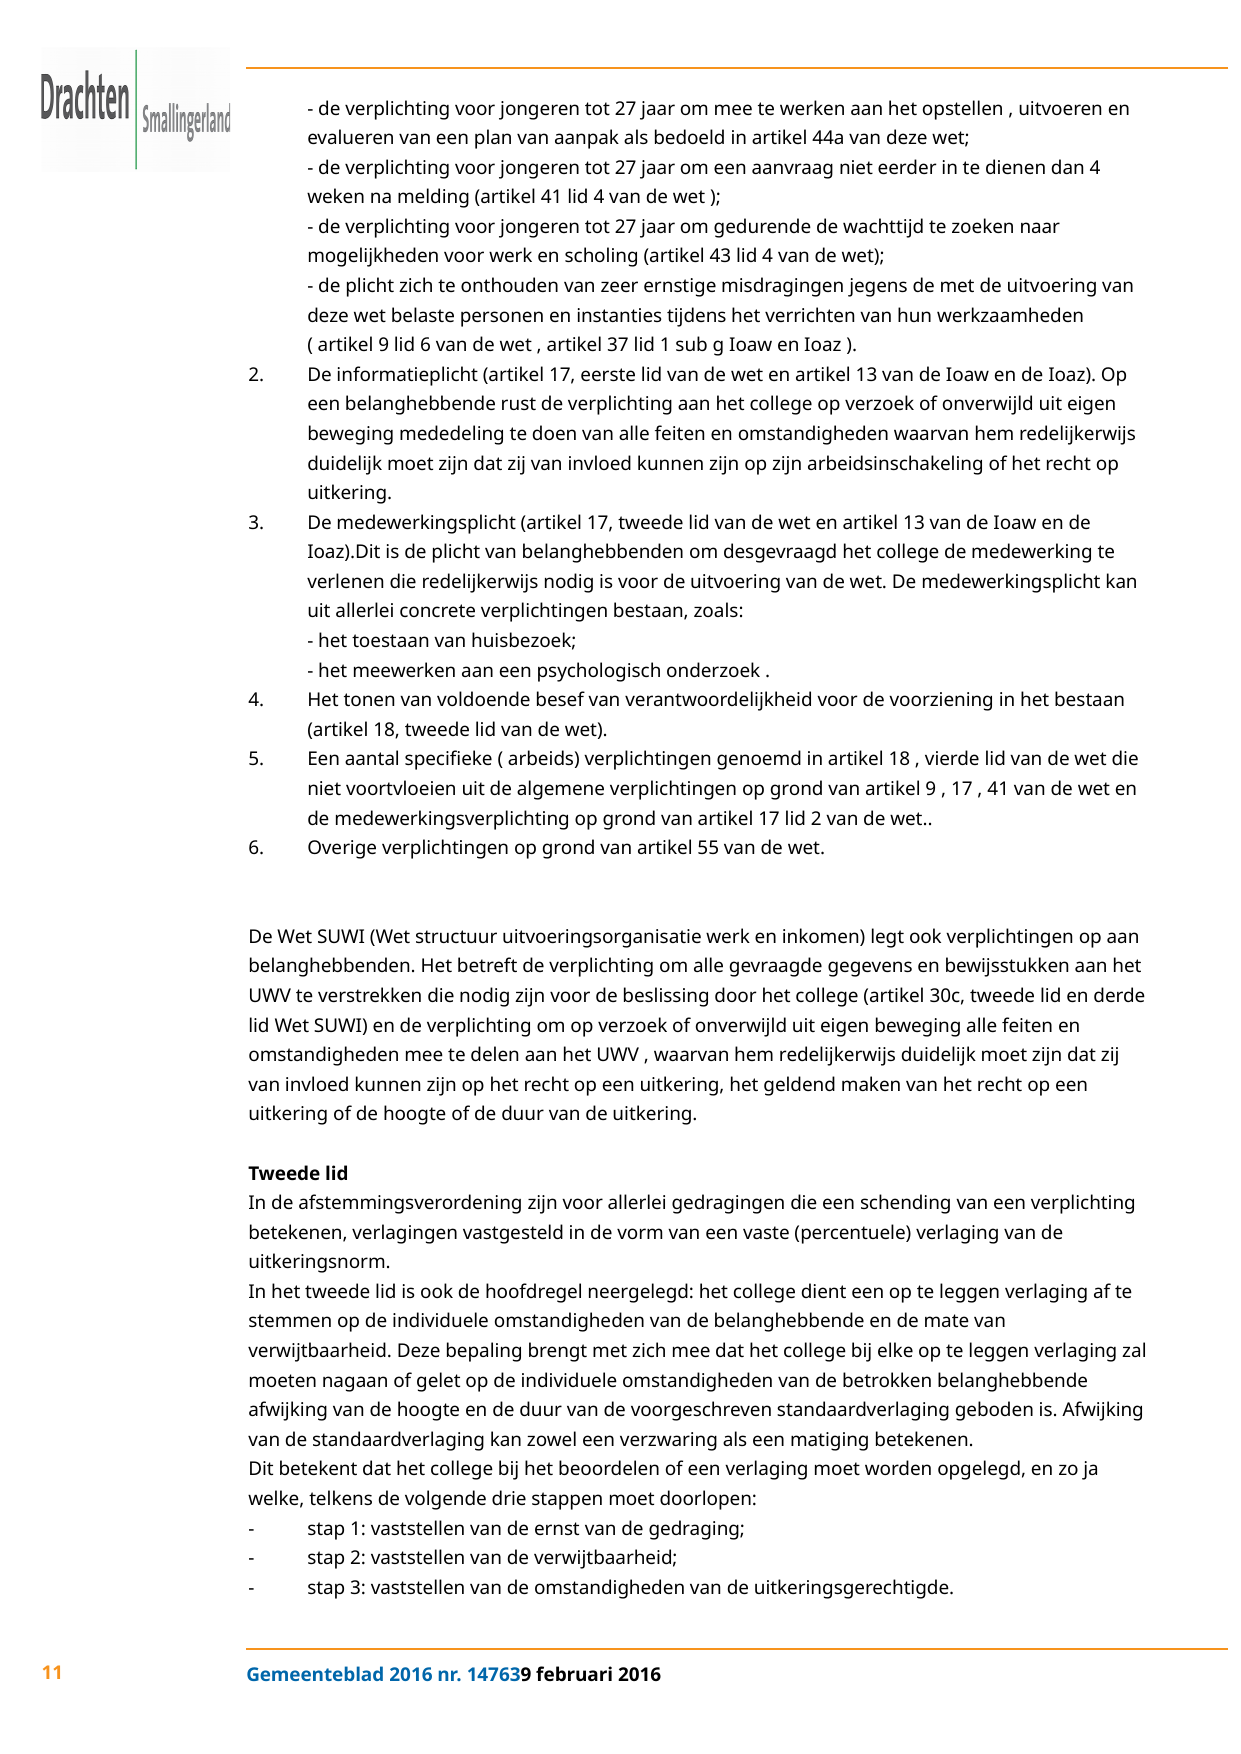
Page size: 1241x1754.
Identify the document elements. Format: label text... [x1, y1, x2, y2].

list De medewerkingsplicht (artikel 17, tweede lid van de wet en artikel 13 van de Ioaw en de Ioaz).Dit is de plicht van belanghebbenden om desgevraagd het college de medewerking te verlenen die redelijkerwijs nodig is voor de uitvoering van de wet. De medewerkingsplicht kan uit allerlei concrete verplichtingen bestaan, zoals: [248, 509, 1152, 623]
text Dit betekent dat het college bij het beoordelen of een verlaging moet worden opgelegd, en zo ja welke, telkens de volgende drie stappen moet doorlopen: [248, 1456, 1152, 1511]
list - de verplichting voor jongeren tot 27 jaar om een aanvraag niet eerder in te dienen dan 4 weken na melding (artikel 41 lid 4 van de wet ); [248, 154, 1152, 209]
list - de plicht zich te onthouden van zeer ernstige misdragingen jegens de met de uitvoering van deze wet belaste personen en instanties tijdens het verrichten van hun werkzaamheden ( artikel 9 lid 6 van de wet , artikel 37 lid 1 sub g Ioaw en Ioaz ). [248, 272, 1152, 357]
list stap 2: vaststellen van de verwijtbaarheid; [248, 1544, 1152, 1570]
text De Wet SUWI (Wet structuur uitvoeringsorganisatie werk en inkomen) legt ook verplichtingen op aan belanghebbenden. Het betreft de verplichting om alle gevraagde gegevens en bewijsstukken aan het UWV te verstrekken die nodig zijn voor de beslissing door het college (artikel 30c, tweede lid en derde lid Wet SUWI) en de verplichting om op verzoek of onverwijld uit eigen beweging alle feiten en omstandigheden mee te delen aan het UWV , waarvan hem redelijkerwijs duidelijk moet zijn dat zij van invloed kunnen zijn op het recht op een uitkering, het geldend maken van het recht op een uitkering of de hoogte of de duur van de uitkering. [248, 923, 1152, 1126]
list - de verplichting voor jongeren tot 27 jaar om gedurende de wachttijd te zoeken naar mogelijkheden voor werk en scholing (artikel 43 lid 4 van de wet); [248, 213, 1152, 268]
list Het tonen van voldoende besef van verantwoordelijkheid voor de voorziening in het bestaan (artikel 18, tweede lid van de wet). [248, 686, 1152, 742]
list Overige verplichtingen op grond van artikel 55 van de wet. [248, 834, 1152, 860]
list - het meewerken aan een psychologisch onderzoek . [248, 657, 1152, 683]
text Tweede lid [248, 1160, 1152, 1186]
list - de verplichting voor jongeren tot 27 jaar om mee te werken aan het opstellen , uitvoeren en evalueren van een plan van aanpak als bedoeld in artikel 44a van deze wet; [248, 95, 1152, 150]
list De informatieplicht (artikel 17, eerste lid van de wet en artikel 13 van de Ioaw en de Ioaz). Op een belanghebbende rust de verplichting aan het college op verzoek of onverwijld uit eigen beweging mededeling te doen van alle feiten en omstandigheden waarvan hem redelijkerwijs duidelijk moet zijn dat zij van invloed kunnen zijn op zijn arbeidsinschakeling of het recht op uitkering. [248, 361, 1152, 505]
list Een aantal specifieke ( arbeids) verplichtingen genoemd in artikel 18 , vierde lid van de wet die niet voortvloeien uit de algemene verplichtingen op grond van artikel 9 , 17 , 41 van de wet en de medewerkingsverplichting op grond van artikel 17 lid 2 van de wet.. [248, 746, 1152, 831]
picture [41, 47, 231, 172]
list stap 1: vaststellen van de ernst van de gedraging; [248, 1515, 1152, 1541]
list stap 3: vaststellen van de omstandigheden van de uitkeringsgerechtigde. [248, 1574, 1152, 1600]
text In de afstemmingsverordening zijn voor allerlei gedragingen die een schending van een verplichting betekenen, verlagingen vastgesteld in de vorm van een vaste (percentuele) verlaging van de uitkeringsnorm. [248, 1189, 1152, 1274]
list - het toestaan van huisbezoek; [248, 627, 1152, 653]
text In het tweede lid is ook de hoofdregel neergelegd: het college dient een op te leggen verlaging af te stemmen op de individuele omstandigheden van de belanghebbende en de mate van verwijtbaarheid. Deze bepaling brengt met zich mee dat het college bij elke op te leggen verlaging zal moeten nagaan of gelet op de individuele omstandigheden van de betrokken belanghebbende afwijking van de hoogte en de duur van de voorgeschreven standaardverlaging geboden is. Afwijking van de standaardverlaging kan zowel een verzwaring als een matiging betekenen. [248, 1278, 1152, 1452]
